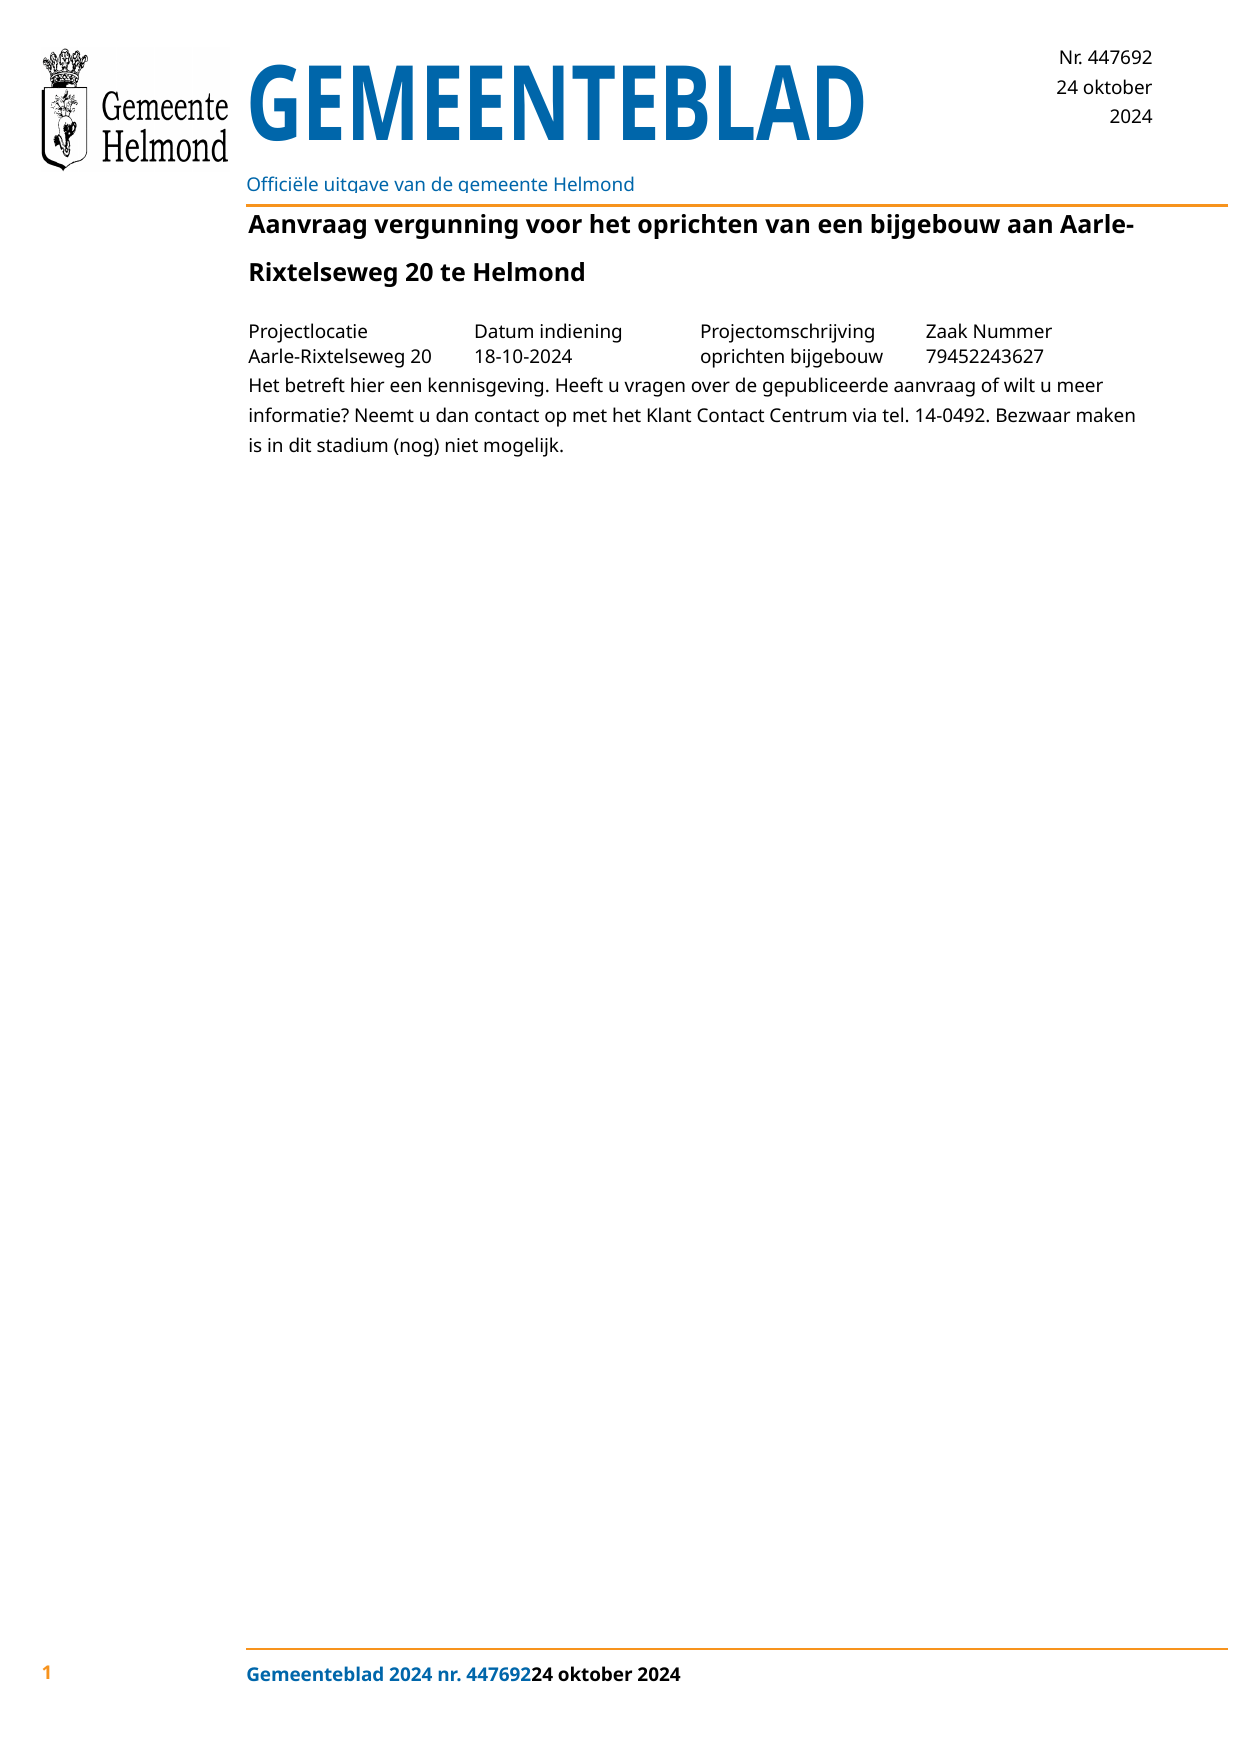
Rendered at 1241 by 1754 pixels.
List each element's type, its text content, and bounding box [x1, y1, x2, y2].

table_cell 79452243627 [926, 344, 1152, 369]
table_cell 18-10-2024 [474, 344, 700, 369]
table_cell oprichten bijgebouw [700, 344, 926, 369]
table_header Zaak Nummer [926, 318, 1152, 344]
table_header Projectomschrijving [700, 318, 926, 344]
table_header Datum indiening [474, 318, 700, 344]
table_header Projectlocatie [248, 318, 474, 344]
table_cell Aarle-Rixtelseweg 20 [248, 344, 474, 369]
picture [41, 47, 231, 172]
text Het betreft hier een kennisgeving. Heeft u vragen over de gepubliceerde aanvraag of wilt u meer informatie? Neemt u dan contact op met het Klant Contact Centrum via tel. 14-0492. Bezwaar maken is in dit stadium (nog) niet mogelijk. [248, 373, 1152, 458]
text Aanvraag vergunning voor het oprichten van een bijgebouw aan Aarle-Rixtelseweg 20 te Helmond [248, 207, 1152, 288]
